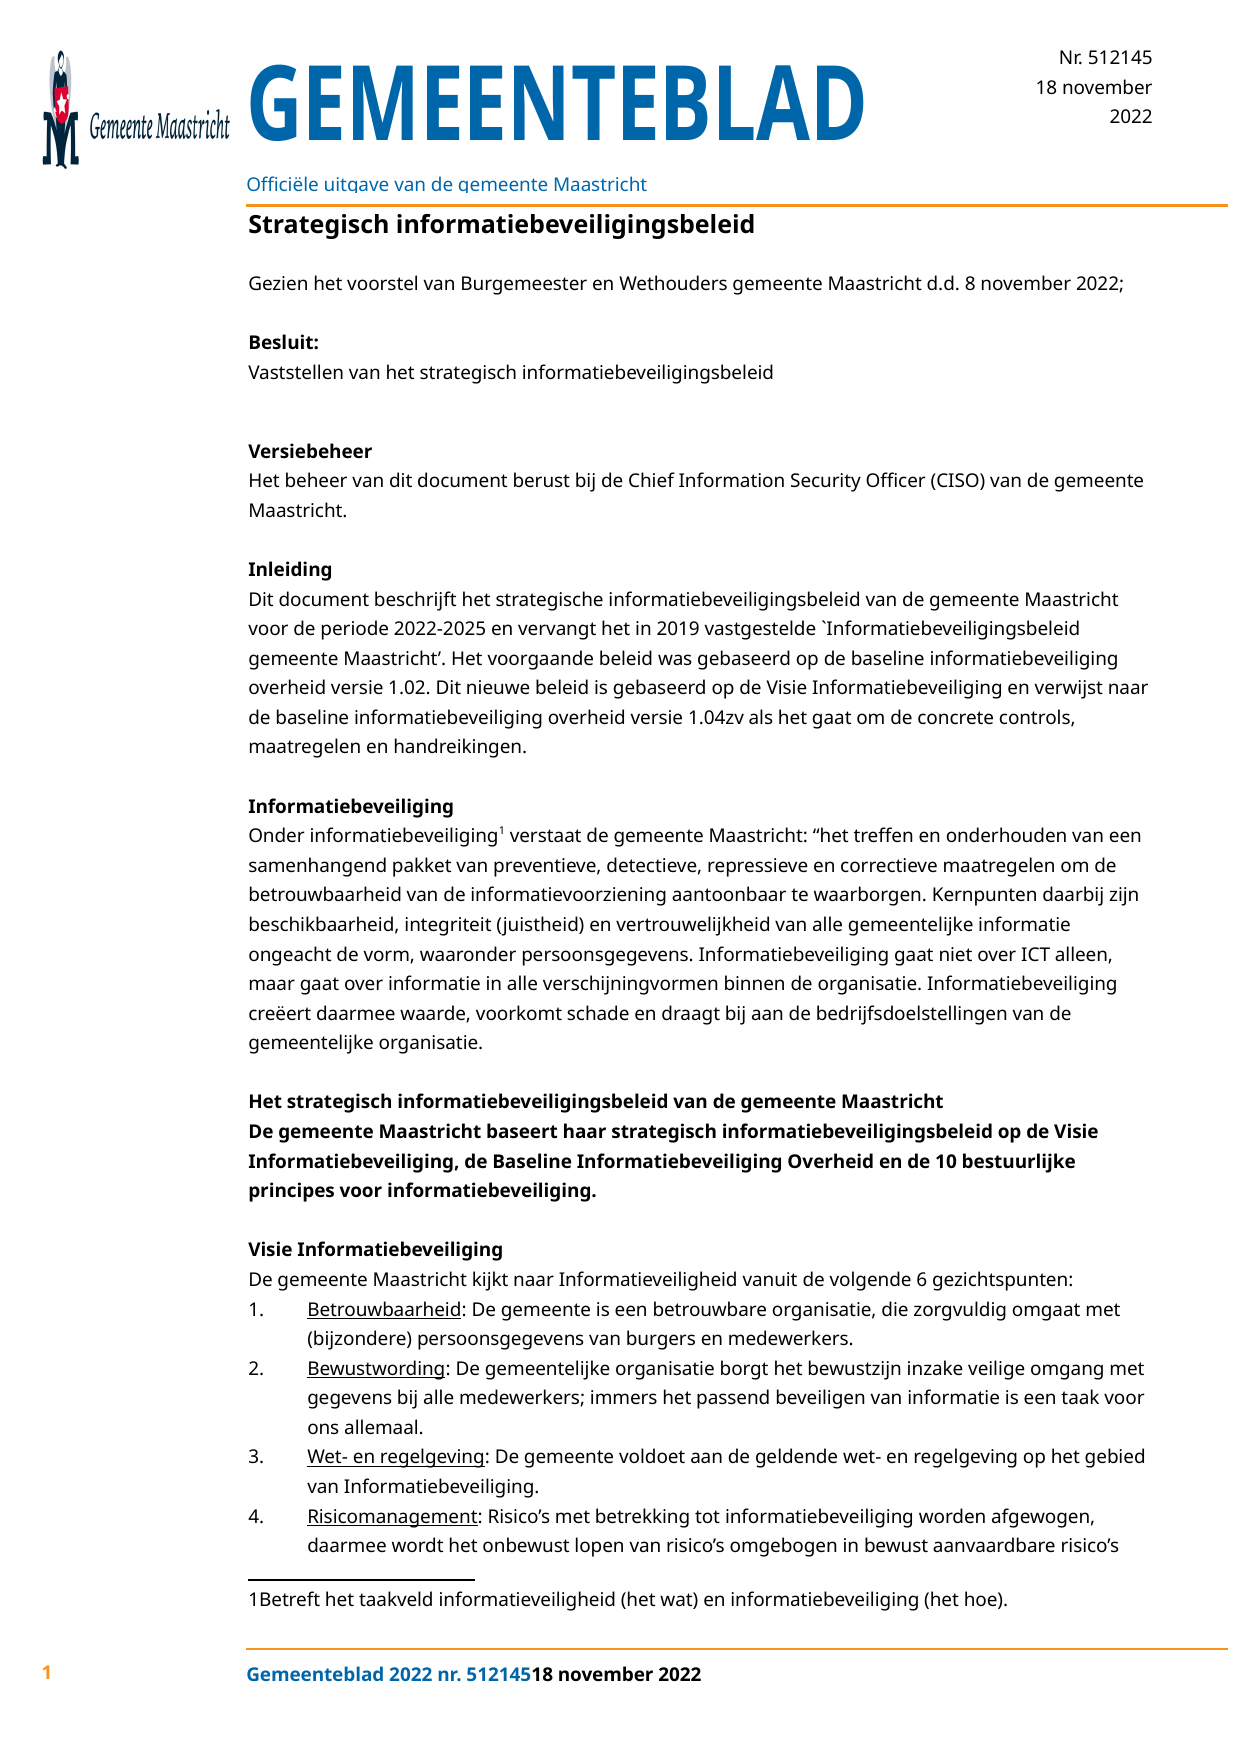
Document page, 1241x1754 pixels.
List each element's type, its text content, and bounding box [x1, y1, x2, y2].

list Betrouwbaarheid: De gemeente is een betrouwbare organisatie, die zorgvuldig omgaat met (bijzondere) persoonsgegevens van burgers en medewerkers. [248, 1296, 1152, 1351]
list Risicomanagement: Risico’s met betrekking tot informatiebeveiliging worden afgewogen, daarmee wordt het onbewust lopen van risico’s omgebogen in bewust aanvaardbare risico’s [248, 1503, 1152, 1558]
text Visie Informatiebeveiliging [248, 1237, 1152, 1262]
picture [41, 47, 231, 172]
text Het strategisch informatiebeveiligingsbeleid van de gemeente Maastricht [248, 1089, 1152, 1114]
text Vaststellen van het strategisch informatiebeveiligingsbeleid [248, 359, 1152, 385]
list Wet- en regelgeving: De gemeente voldoet aan de geldende wet- en regelgeving op het gebied van Informatiebeveiliging. [248, 1444, 1152, 1499]
list Bewustwording: De gemeentelijke organisatie borgt het bewustzijn inzake veilige omgang met gegevens bij alle medewerkers; immers het passend beveiligen van informatie is een taak voor ons allemaal. [248, 1355, 1152, 1440]
text Besluit: [248, 329, 1152, 355]
text De gemeente Maastricht baseert haar strategisch informatiebeveiligingsbeleid op de Visie Informatiebeveiliging, de Baseline Informatiebeveiliging Overheid en de 10 bestuurlijke principes voor informatiebeveiliging. [248, 1118, 1152, 1203]
text Het beheer van dit document berust bij de Chief Information Security Officer (CISO) van de gemeente Maastricht. [248, 467, 1152, 523]
text Gezien het voorstel van Burgemeester en Wethouders gemeente Maastricht d.d. 8 november 2022; [248, 270, 1152, 296]
text De gemeente Maastricht kijkt naar Informatieveiligheid vanuit de volgende 6 gezichtspunten: [248, 1266, 1152, 1292]
text Dit document beschrijft het strategische informatiebeveiligingsbeleid van de gemeente Maastricht voor de periode 2022-2025 en vervangt het in 2019 vastgestelde `Informatiebeveiligingsbeleid gemeente Maastricht’. Het voorgaande beleid was gebaseerd op de baseline informatiebeveiliging overheid versie 1.02. Dit nieuwe beleid is gebaseerd op de Visie Informatiebeveiliging en verwijst naar de baseline informatiebeveiliging overheid versie 1.04zv als het gaat om de concrete controls, maatregelen en handreikingen. [248, 586, 1152, 759]
text Inleiding [248, 556, 1152, 582]
text Betreft het taakveld informatieveiligheid (het wat) en informatiebeveiliging (het hoe). [248, 1586, 1152, 1612]
text Informatiebeveiliging [248, 793, 1152, 819]
text Versiebeheer [248, 438, 1152, 464]
text Onder informatiebeveiliging verstaat de gemeente Maastricht: “het treffen en onderhouden van een samenhangend pakket van preventieve, detectieve, repressieve en correctieve maatregelen om de betrouwbaarheid van de informatievoorziening aantoonbaar te waarborgen. Kernpunten daarbij zijn beschikbaarheid, integriteit (juistheid) en vertrouwelijkheid van alle gemeentelijke informatie ongeacht de vorm, waaronder persoonsgegevens. Informatiebeveiliging gaat niet over ICT alleen, maar gaat over informatie in alle verschijningvormen binnen de organisatie. Informatiebeveiliging creëert daarmee waarde, voorkomt schade en draagt bij aan de bedrijfsdoelstellingen van de gemeentelijke organisatie. [248, 822, 1152, 1055]
text Strategisch informatiebeveiligingsbeleid [248, 207, 1152, 241]
